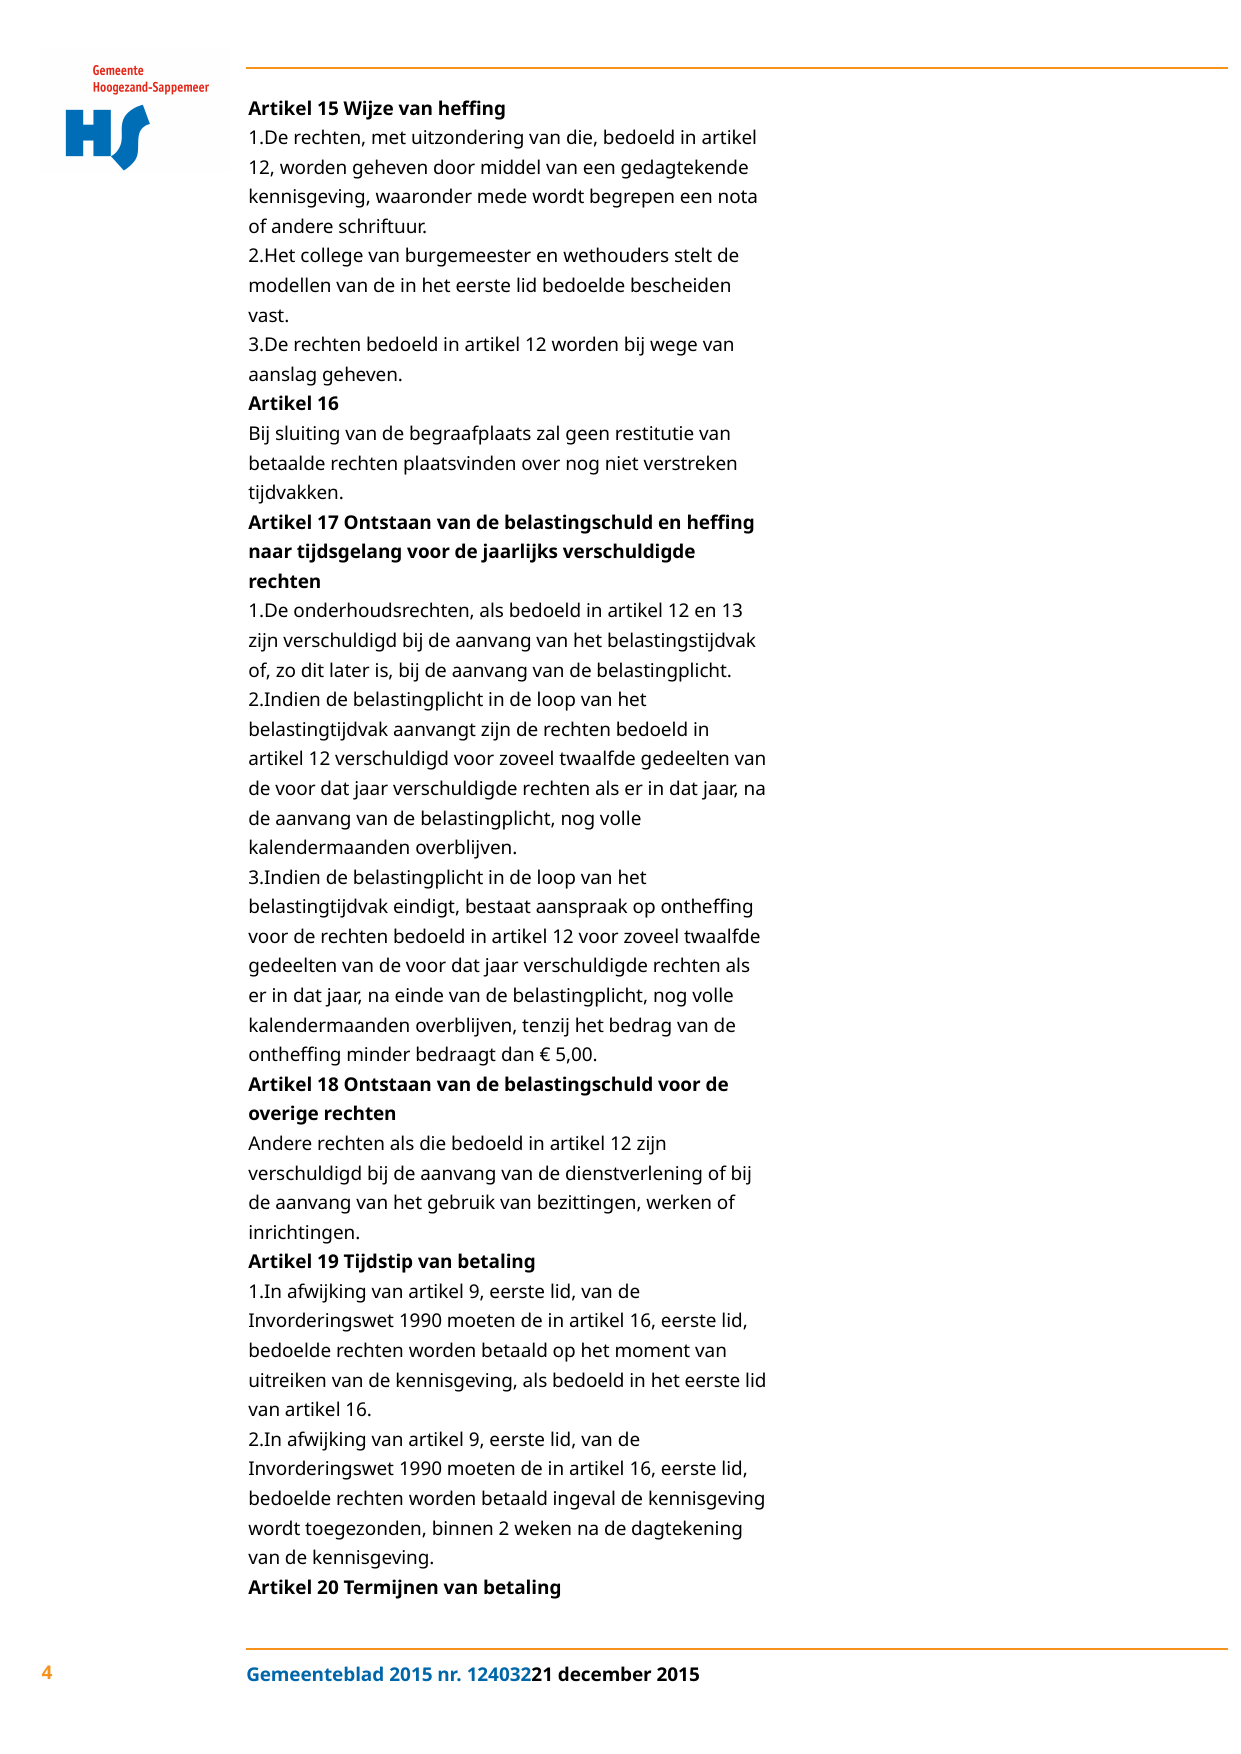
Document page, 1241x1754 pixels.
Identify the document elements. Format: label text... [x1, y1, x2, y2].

table_header Artikel 15 Wijze van heffing 1.De rechten, met uitzondering van die, bedoeld in artikel 12, worden geheven door middel van een gedagtekende kennisgeving, waaronder mede wordt begrepen een nota of andere schriftuur. 2.Het college van burgemeester en wethouders stelt de modellen van de in het eerste lid bedoelde bescheiden vast. 3.De rechten bedoeld in artikel 12 worden bij wege van aanslag geheven. Artikel 16 Bij sluiting van de begraafplaats zal geen restitutie van betaalde rechten plaatsvinden over nog niet verstreken tijdvakken. Artikel 17 Ontstaan van de belastingschuld en heffing naar tijdsgelang voor de jaarlijks verschuldigde rechten 1.De onderhoudsrechten, als bedoeld in artikel 12 en 13 zijn verschuldigd bij de aanvang van het belastingstijdvak of, zo dit later is, bij de aanvang van de belastingplicht. 2.Indien de belastingplicht in de loop van het belastingtijdvak aanvangt zijn de rechten bedoeld in artikel 12 verschuldigd voor zoveel twaalfde gedeelten van de voor dat jaar verschuldigde rechten als er in dat jaar, na de aanvang van de belastingplicht, nog volle kalendermaanden overblijven. 3.Indien de belastingplicht in de loop van het belastingtijdvak eindigt, bestaat aanspraak op ontheffing voor de rechten bedoeld in artikel 12 voor zoveel twaalfde gedeelten van de voor dat jaar verschuldigde rechten als er in dat jaar, na einde van de belastingplicht, nog volle kalendermaanden overblijven, tenzij het bedrag van de ontheffing minder bedraagt dan € 5,00. Artikel 18 Ontstaan van de belastingschuld voor de overige rechten Andere rechten als die bedoeld in artikel 12 zijn verschuldigd bij de aanvang van de dienstverlening of bij de aanvang van het gebruik van bezittingen, werken of inrichtingen. Artikel 19 Tijdstip van betaling 1.In afwijking van artikel 9, eerste lid, van de Invorderingswet 1990 moeten de in artikel 16, eerste lid, bedoelde rechten worden betaald op het moment van uitreiken van de kennisgeving, als bedoeld in het eerste lid van artikel 16. 2.In afwijking van artikel 9, eerste lid, van de Invorderingswet 1990 moeten de in artikel 16, eerste lid, bedoelde rechten worden betaald ingeval de kennisgeving wordt toegezonden, binnen 2 weken na de dagtekening van de kennisgeving. Artikel 20 Termijnen van betaling [248, 95, 768, 1600]
picture [41, 47, 231, 172]
table_header [941, 95, 1152, 1600]
table_header [768, 95, 941, 1600]
